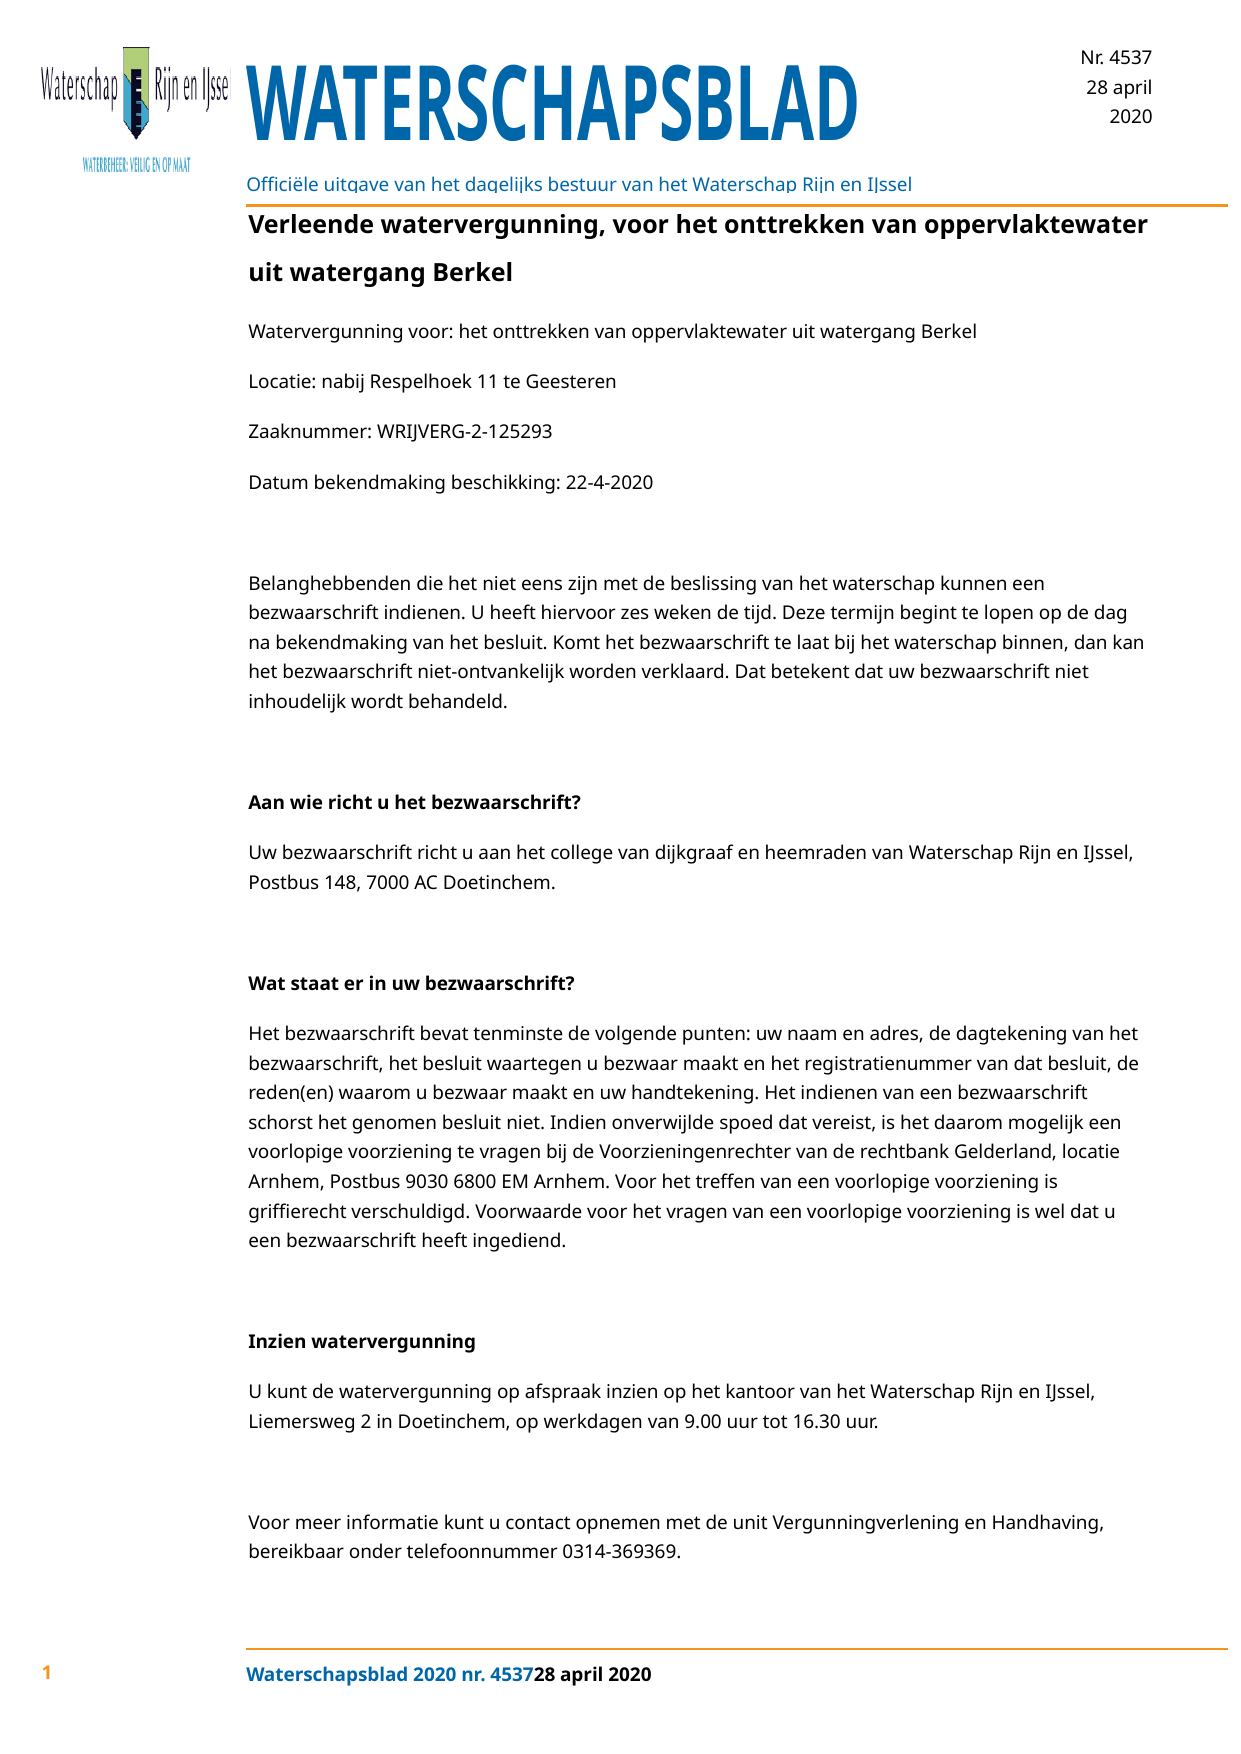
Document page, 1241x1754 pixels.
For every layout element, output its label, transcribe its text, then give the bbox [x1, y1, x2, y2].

text Datum bekendmaking beschikking: 22-4-2020 [248, 469, 1152, 495]
text U kunt de watervergunning op afspraak inzien op het kantoor van het Waterschap Rijn en IJssel, Liemersweg 2 in Doetinchem, op werkdagen van 9.00 uur tot 16.30 uur. [248, 1379, 1152, 1434]
text Belanghebbenden die het niet eens zijn met de beslissing van het waterschap kunnen een bezwaarschrift indienen. U heeft hiervoor zes weken de tijd. Deze termijn begint te lopen op de dag na bekendmaking van het besluit. Komt het bezwaarschrift te laat bij het waterschap binnen, dan kan het bezwaarschrift niet-ontvankelijk worden verklaard. Dat betekent dat uw bezwaarschrift niet inhoudelijk wordt behandeld. [248, 570, 1152, 714]
text Aan wie richt u het bezwaarschrift? [248, 789, 1152, 815]
text Zaaknummer: WRIJVERG-2-125293 [248, 419, 1152, 444]
text Het bezwaarschrift bevat tenminste de volgende punten: uw naam en adres, de dagtekening van het bezwaarschrift, het besluit waartegen u bezwaar maakt en het registratienummer van dat besluit, de reden(en) waarom u bezwaar maakt en uw handtekening. Het indienen van een bezwaarschrift schorst het genomen besluit niet. Indien onverwijlde spoed dat vereist, is het daarom mogelijk een voorlopige voorziening te vragen bij de Voorzieningenrechter van de rechtbank Gelderland, locatie Arnhem, Postbus 9030 6800 EM Arnhem. Voor het treffen van een voorlopige voorziening is griffierecht verschuldigd. Voorwaarde voor het vragen van een voorlopige voorziening is wel dat u een bezwaarschrift heeft ingediend. [248, 1020, 1152, 1253]
text Wat staat er in uw bezwaarschrift? [248, 970, 1152, 996]
text Voor meer informatie kunt u contact opnemen met de unit Vergunningverlening en Handhaving, bereikbaar onder telefoonnummer 0314-369369. [248, 1509, 1152, 1564]
text Verleende watervergunning, voor het onttrekken van oppervlaktewater uit watergang Berkel [248, 207, 1152, 288]
text Uw bezwaarschrift richt u aan het college van dijkgraaf en heemraden van Waterschap Rijn en IJssel, Postbus 148, 7000 AC Doetinchem. [248, 839, 1152, 895]
text Watervergunning voor: het onttrekken van oppervlaktewater uit watergang Berkel [248, 318, 1152, 344]
picture [41, 47, 231, 172]
text Inzien watervergunning [248, 1328, 1152, 1354]
text Locatie: nabij Respelhoek 11 te Geesteren [248, 368, 1152, 394]
